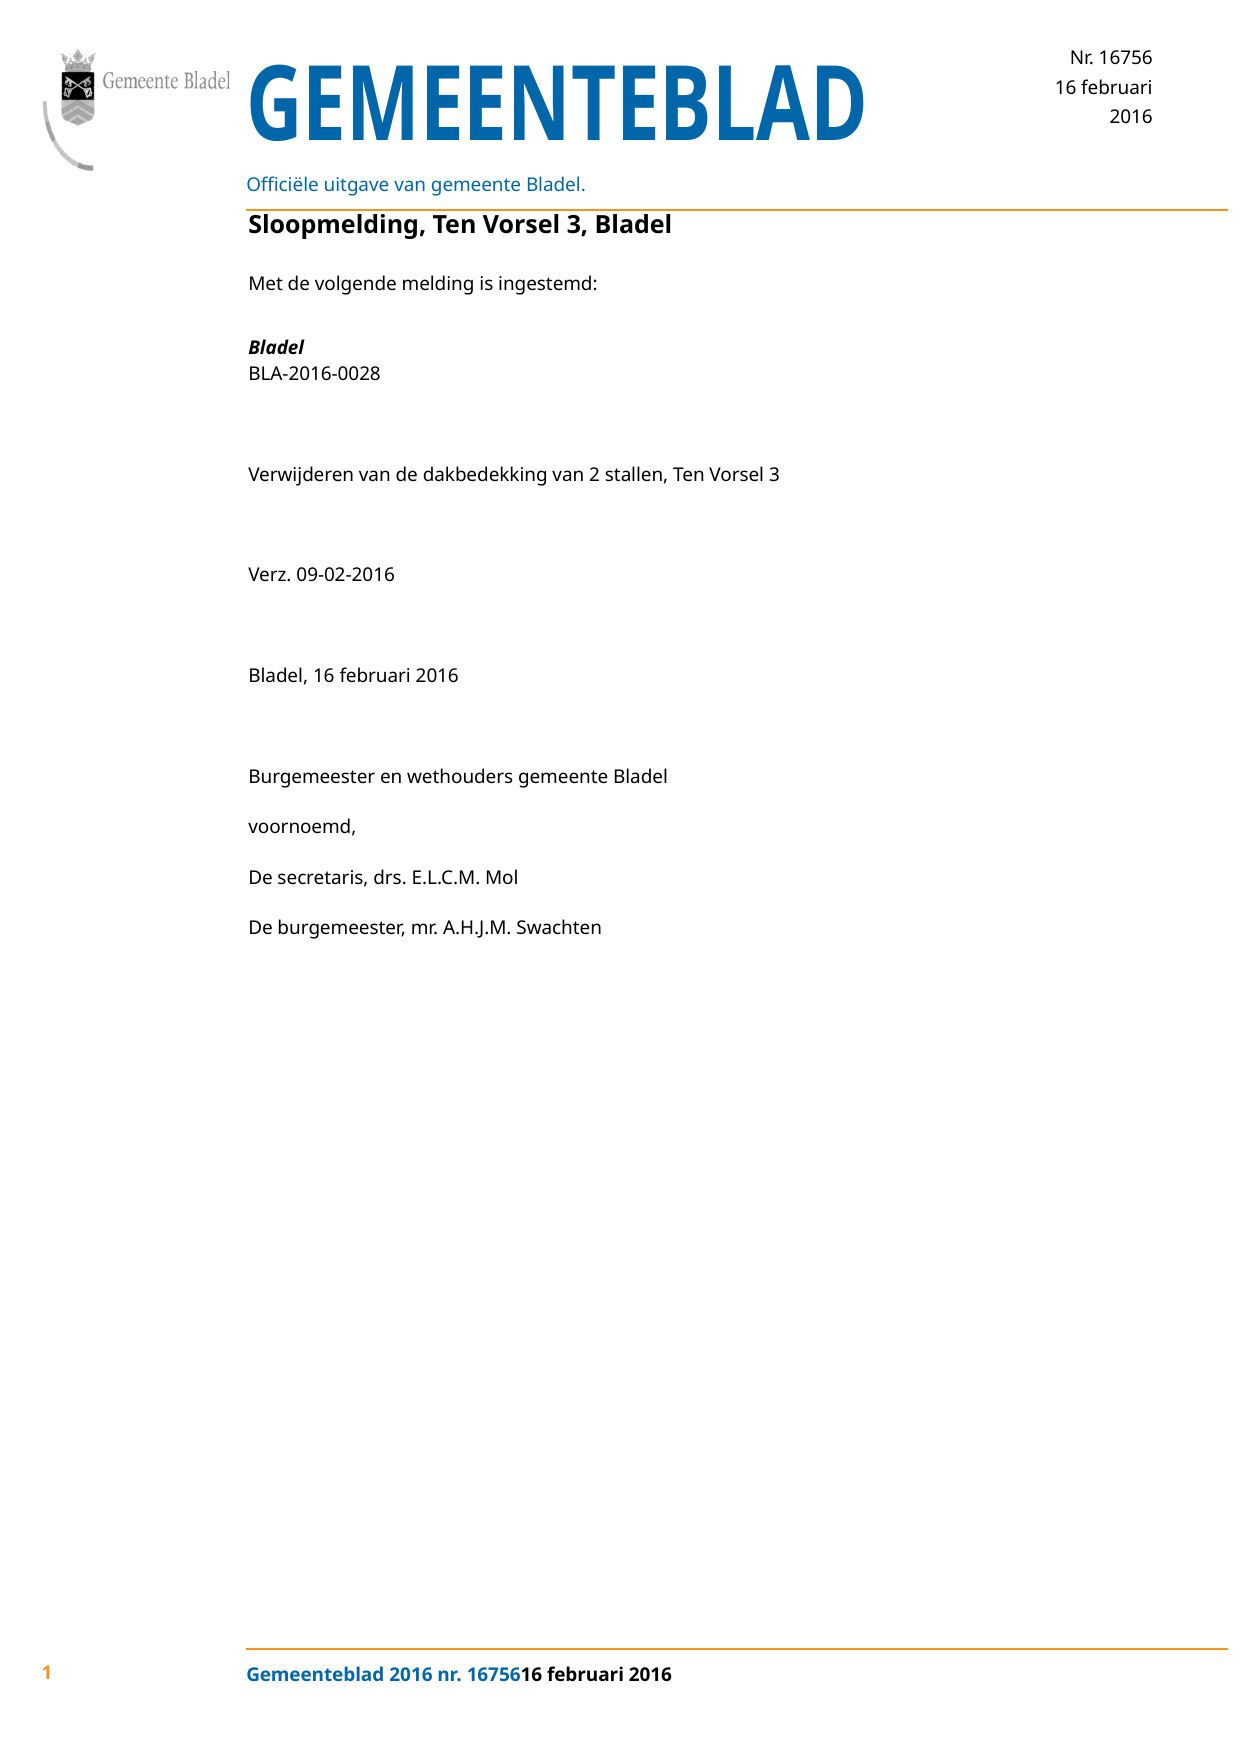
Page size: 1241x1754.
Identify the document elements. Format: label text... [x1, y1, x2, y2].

text De burgemeester, mr. A.H.J.M. Swachten [248, 914, 1152, 940]
text voornoemd, [248, 814, 1152, 839]
text Verz. 09-02-2016 [248, 562, 1152, 587]
text Burgemeester en wethouders gemeente Bladel [248, 763, 1152, 789]
text Verwijderen van de dakbedekking van 2 stallen, Ten Vorsel 3 [248, 461, 1152, 487]
text BLA-2016-0028 [248, 360, 1152, 386]
text De secretaris, drs. E.L.C.M. Mol [248, 864, 1152, 890]
text Sloopmelding, Ten Vorsel 3, Bladel [248, 211, 1152, 241]
text Met de volgende melding is ingestemd: [248, 270, 1152, 296]
picture [41, 47, 231, 172]
text Bladel, 16 februari 2016 [248, 662, 1152, 688]
text Bladel [248, 334, 1152, 360]
